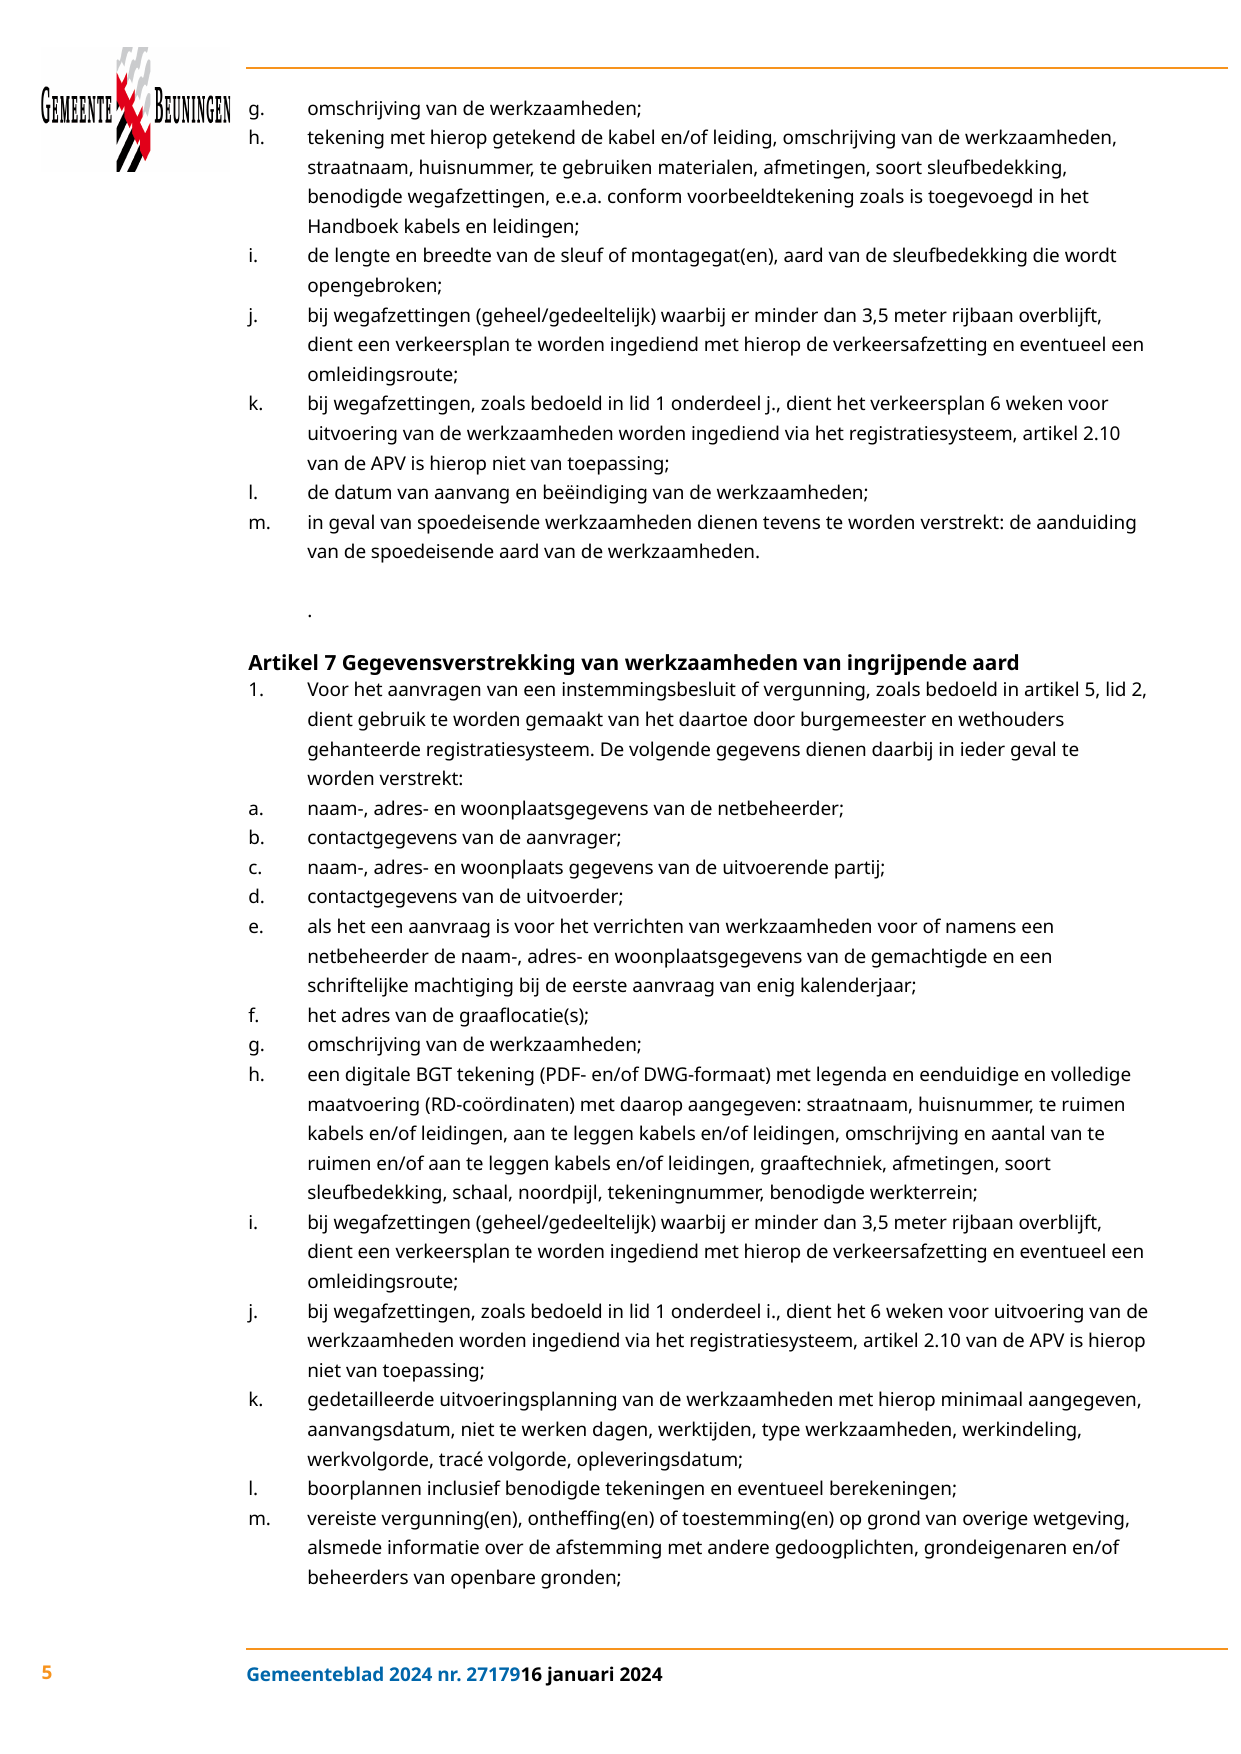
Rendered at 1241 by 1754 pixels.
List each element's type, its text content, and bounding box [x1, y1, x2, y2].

list boorplannen inclusief benodigde tekeningen en eventueel berekeningen; [248, 1475, 1152, 1501]
list vereiste vergunning(en), ontheffing(en) of toestemming(en) op grond van overige wetgeving, alsmede informatie over de afstemming met andere gedoogplichten, grondeigenaren en/of beheerders van openbare gronden; [248, 1505, 1152, 1590]
list de lengte en breedte van de sleuf of montagegat(en), aard van de sleufbedekking die wordt opengebroken; [248, 243, 1152, 298]
list gedetailleerde uitvoeringsplanning van de werkzaamheden met hierop minimaal aangegeven, aanvangsdatum, niet te werken dagen, werktijden, type werkzaamheden, werkindeling, werkvolgorde, tracé volgorde, opleveringsdatum; [248, 1387, 1152, 1471]
list contactgegevens van de aanvrager; [248, 824, 1152, 850]
list Voor het aanvragen van een instemmingsbesluit of vergunning, zoals bedoeld in artikel 5, lid 2, dient gebruik te worden gemaakt van het daartoe door burgemeester en wethouders gehanteerde registratiesysteem. De volgende gegevens dienen daarbij in ieder geval te worden verstrekt: [248, 677, 1152, 791]
list de datum van aanvang en beëindiging van de werkzaamheden; [248, 479, 1152, 505]
list bij wegafzettingen, zoals bedoeld in lid 1 onderdeel j., dient het verkeersplan 6 weken voor uitvoering van de werkzaamheden worden ingediend via het registratiesysteem, artikel 2.10 van de APV is hierop niet van toepassing; [248, 391, 1152, 476]
list omschrijving van de werkzaamheden; [248, 1032, 1152, 1057]
list een digitale BGT tekening (PDF- en/of DWG-formaat) met legenda en eenduidige en volledige maatvoering (RD-coördinaten) met daarop aangegeven: straatnaam, huisnummer, te ruimen kabels en/of leidingen, aan te leggen kabels en/of leidingen, omschrijving en aantal van te ruimen en/of aan te leggen kabels en/of leidingen, graaftechniek, afmetingen, soort sleufbedekking, schaal, noordpijl, tekeningnummer, benodigde werkterrein; [248, 1061, 1152, 1205]
list naam-, adres- en woonplaats gegevens van de uitvoerende partij; [248, 854, 1152, 880]
list het adres van de graaflocatie(s); [248, 1002, 1152, 1028]
picture [41, 47, 231, 172]
list tekening met hierop getekend de kabel en/of leiding, omschrijving van de werkzaamheden, straatnaam, huisnummer, te gebruiken materialen, afmetingen, soort sleufbedekking, benodigde wegafzettingen, e.e.a. conform voorbeeldtekening zoals is toegevoegd in het Handboek kabels en leidingen; [248, 124, 1152, 239]
list contactgegevens van de uitvoerder; [248, 884, 1152, 909]
list naam-, adres- en woonplaatsgegevens van de netbeheerder; [248, 795, 1152, 821]
text Artikel 7 Gegevensverstrekking van werkzaamheden van ingrijpende aard [248, 648, 1152, 677]
list bij wegafzettingen (geheel/gedeeltelijk) waarbij er minder dan 3,5 meter rijbaan overblijft, dient een verkeersplan te worden ingediend met hierop de verkeersafzetting en eventueel een omleidingsroute; [248, 302, 1152, 387]
list bij wegafzettingen (geheel/gedeeltelijk) waarbij er minder dan 3,5 meter rijbaan overblijft, dient een verkeersplan te worden ingediend met hierop de verkeersafzetting en eventueel een omleidingsroute; [248, 1209, 1152, 1294]
list in geval van spoedeisende werkzaamheden dienen tevens te worden verstrekt: de aanduiding van de spoedeisende aard van de werkzaamheden. [248, 509, 1152, 564]
list omschrijving van de werkzaamheden; [248, 95, 1152, 121]
list . [248, 598, 1152, 623]
list bij wegafzettingen, zoals bedoeld in lid 1 onderdeel i., dient het 6 weken voor uitvoering van de werkzaamheden worden ingediend via het registratiesysteem, artikel 2.10 van de APV is hierop niet van toepassing; [248, 1298, 1152, 1383]
list als het een aanvraag is voor het verrichten van werkzaamheden voor of namens een netbeheerder de naam-, adres- en woonplaatsgegevens van de gemachtigde en een schriftelijke machtiging bij de eerste aanvraag van enig kalenderjaar; [248, 913, 1152, 998]
